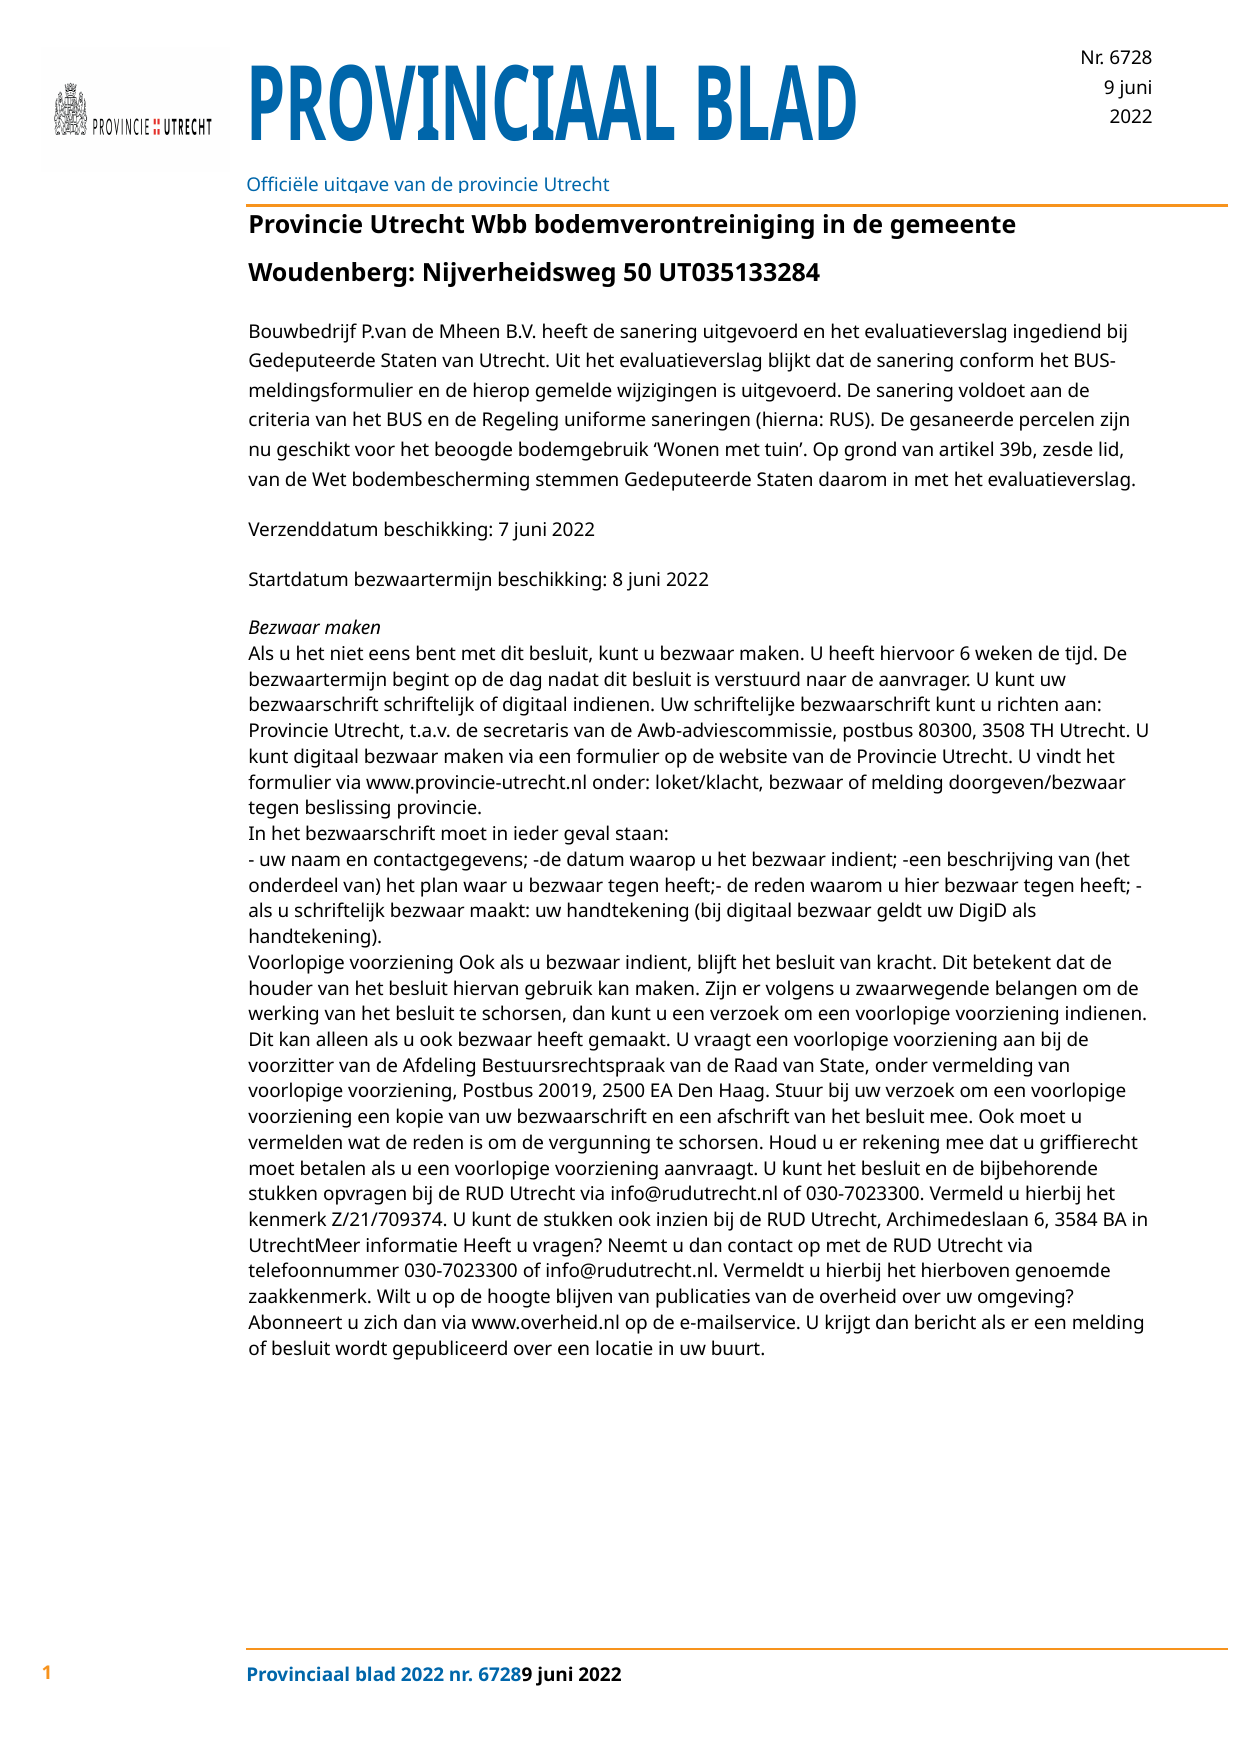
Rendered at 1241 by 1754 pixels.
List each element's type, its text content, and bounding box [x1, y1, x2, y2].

text - uw naam en contactgegevens; -de datum waarop u het bezwaar indient; -een beschrijving van (het onderdeel van) het plan waar u bezwaar tegen heeft;- de reden waarom u hier bezwaar tegen heeft; -als u schriftelijk bezwaar maakt: uw handtekening (bij digitaal bezwaar geldt uw DigiD als handtekening). [248, 846, 1152, 949]
text Verzenddatum beschikking: 7 juni 2022 [248, 516, 1152, 542]
text Bouwbedrijf P.van de Mheen B.V. heeft de sanering uitgevoerd en het evaluatieverslag ingediend bij Gedeputeerde Staten van Utrecht. Uit het evaluatieverslag blijkt dat de sanering conform het BUS-meldingsformulier en de hierop gemelde wijzigingen is uitgevoerd. De sanering voldoet aan de criteria van het BUS en de Regeling uniforme saneringen (hierna: RUS). De gesaneerde percelen zijn nu geschikt voor het beoogde bodemgebruik ‘Wonen met tuin’. Op grond van artikel 39b, zesde lid, van de Wet bodembescherming stemmen Gedeputeerde Staten daarom in met het evaluatieverslag. [248, 318, 1152, 492]
text Voorlopige voorziening Ook als u bezwaar indient, blijft het besluit van kracht. Dit betekent dat de houder van het besluit hiervan gebruik kan maken. Zijn er volgens u zwaarwegende belangen om de werking van het besluit te schorsen, dan kunt u een verzoek om een voorlopige voorziening indienen. Dit kan alleen als u ook bezwaar heeft gemaakt. U vraagt een voorlopige voorziening aan bij de voorzitter van de Afdeling Bestuursrechtspraak van de Raad van State, onder vermelding van voorlopige voorziening, Postbus 20019, 2500 EA Den Haag. Stuur bij uw verzoek om een voorlopige voorziening een kopie van uw bezwaarschrift en een afschrift van het besluit mee. Ook moet u vermelden wat de reden is om de vergunning te schorsen. Houd u er rekening mee dat u griffierecht moet betalen als u een voorlopige voorziening aanvraagt. U kunt het besluit en de bijbehorende stukken opvragen bij de RUD Utrecht via info@rudutrecht.nl of 030-7023300. Vermeld u hierbij het kenmerk Z/21/709374. U kunt de stukken ook inzien bij de RUD Utrecht, Archimedeslaan 6, 3584 BA in UtrechtMeer informatie Heeft u vragen? Neemt u dan contact op met de RUD Utrecht via telefoonnummer 030-7023300 of info@rudutrecht.nl. Vermeldt u hierbij het hierboven genoemde zaakkenmerk. Wilt u op de hoogte blijven van publicaties van de overheid over uw omgeving? Abonneert u zich dan via www.overheid.nl op de e-mailservice. U krijgt dan bericht als er een melding of besluit wordt gepubliceerd over een locatie in uw buurt. [248, 949, 1152, 1361]
text Provincie Utrecht Wbb bodemverontreiniging in de gemeente Woudenberg: Nijverheidsweg 50 UT035133284 [248, 207, 1152, 288]
text In het bezwaarschrift moet in ieder geval staan: [248, 820, 1152, 846]
text Als u het niet eens bent met dit besluit, kunt u bezwaar maken. U heeft hiervoor 6 weken de tijd. De bezwaartermijn begint op de dag nadat dit besluit is verstuurd naar de aanvrager. U kunt uw bezwaarschrift schriftelijk of digitaal indienen. Uw schriftelijke bezwaarschrift kunt u richten aan: Provincie Utrecht, t.a.v. de secretaris van de Awb-adviescommissie, postbus 80300, 3508 TH Utrecht. U kunt digitaal bezwaar maken via een formulier op de website van de Provincie Utrecht. U vindt het formulier via www.provincie-utrecht.nl onder: loket/klacht, bezwaar of melding doorgeven/bezwaar tegen beslissing provincie. [248, 640, 1152, 820]
text Startdatum bezwaartermijn beschikking: 8 juni 2022 [248, 567, 1152, 592]
picture [41, 47, 231, 172]
text Bezwaar maken [248, 614, 1152, 640]
